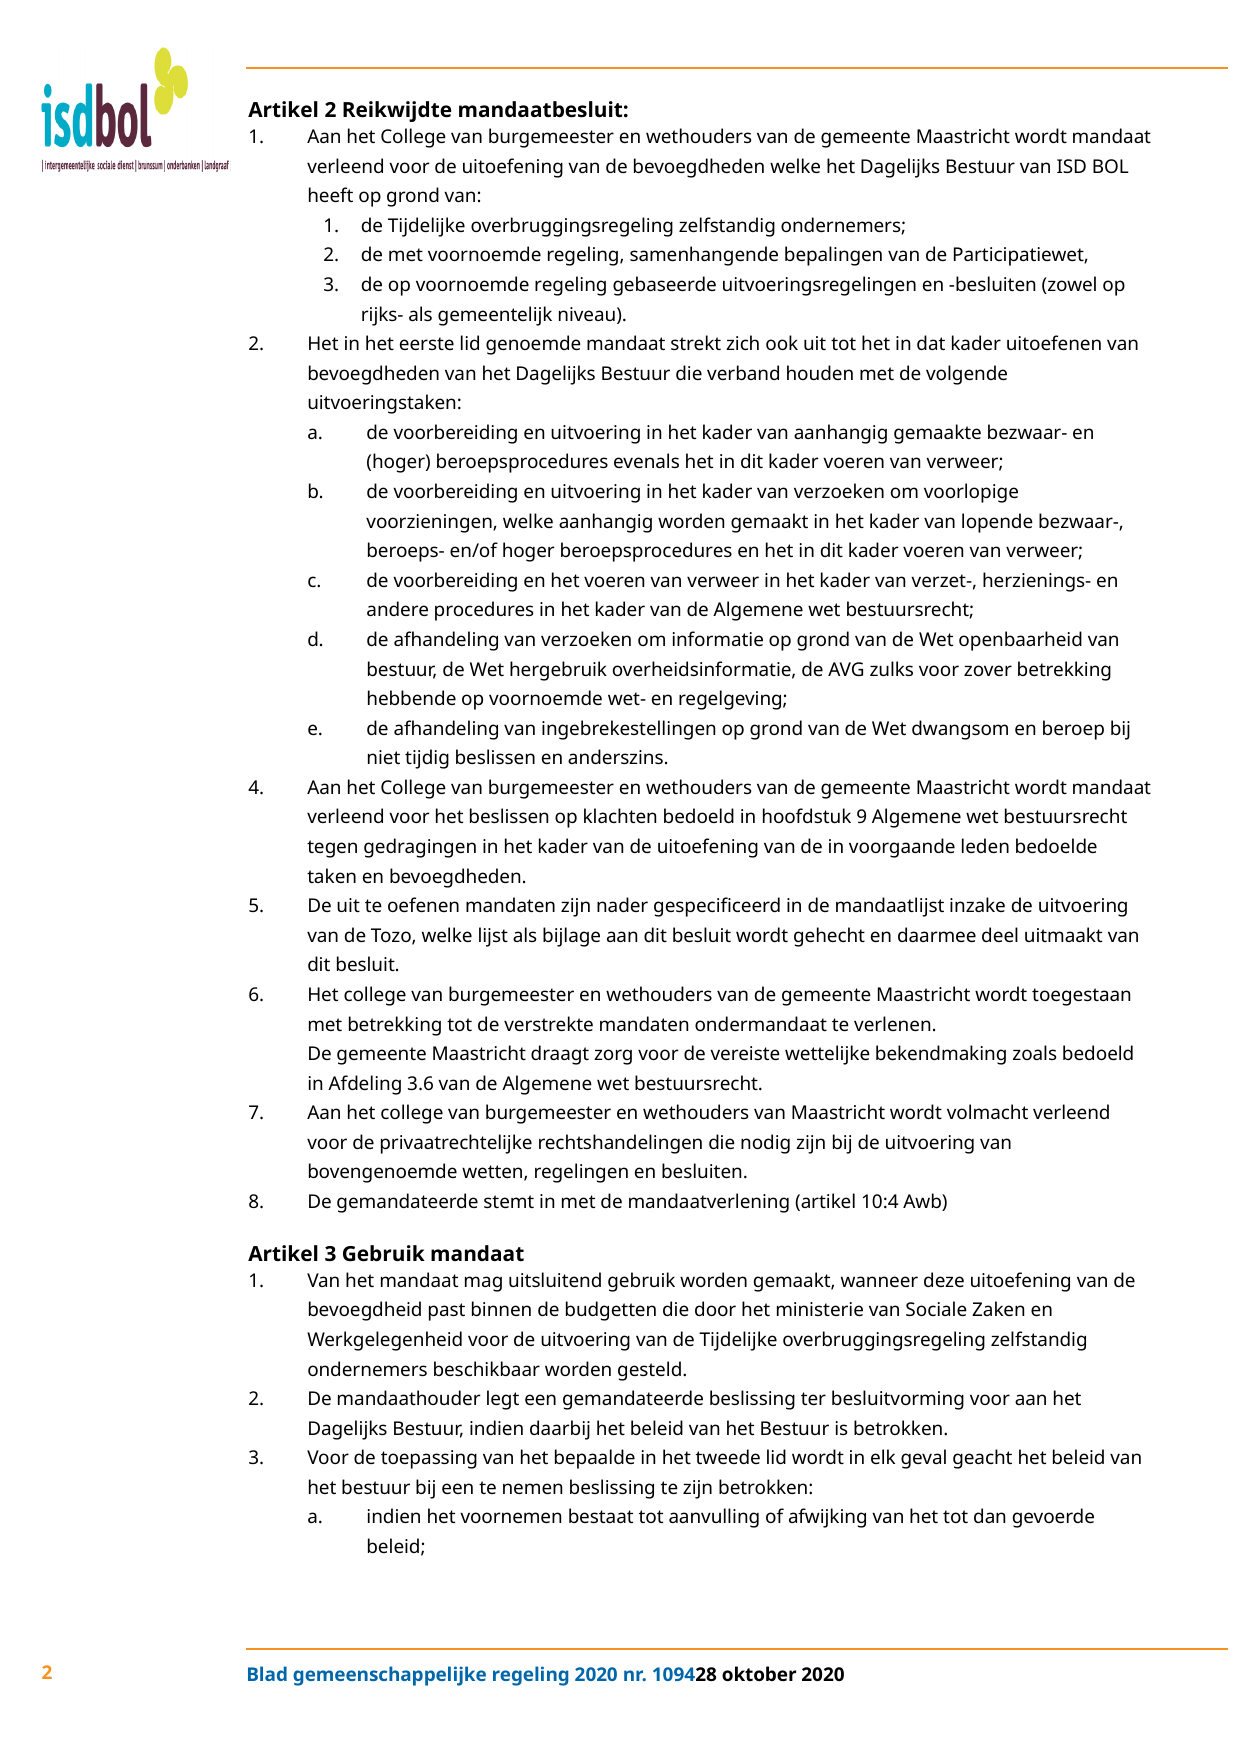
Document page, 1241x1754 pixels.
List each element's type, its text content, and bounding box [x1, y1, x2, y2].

list de Tijdelijke overbruggingsregeling zelfstandig ondernemers; [323, 212, 1152, 238]
list De gemeente Maastricht draagt zorg voor de vereiste wettelijke bekendmaking zoals bedoeld in Afdeling 3.6 van de Algemene wet bestuursrecht. [248, 1040, 1152, 1096]
list De uit te oefenen mandaten zijn nader gespecificeerd in de mandaatlijst inzake de uitvoering van de Tozo, welke lijst als bijlage aan dit besluit wordt gehecht en daarmee deel uitmaakt van dit besluit. [248, 892, 1152, 977]
list de met voornoemde regeling, samenhangende bepalingen van de Participatiewet, [323, 242, 1152, 267]
list Het college van burgemeester en wethouders van de gemeente Maastricht wordt toegestaan met betrekking tot de verstrekte mandaten ondermandaat te verlenen. [248, 981, 1152, 1036]
list Van het mandaat mag uitsluitend gebruik worden gemaakt, wanneer deze uitoefening van de bevoegdheid past binnen de budgetten die door het ministerie van Sociale Zaken en Werkgelegenheid voor de uitvoering van de Tijdelijke overbruggingsregeling zelfstandig ondernemers beschikbaar worden gesteld. [248, 1267, 1152, 1382]
list de voorbereiding en uitvoering in het kader van verzoeken om voorlopige voorzieningen, welke aanhangig worden gemaakt in het kader van lopende bezwaar-, beroeps- en/of hoger beroepsprocedures en het in dit kader voeren van verweer; [307, 478, 1152, 563]
list de afhandeling van verzoeken om informatie op grond van de Wet openbaarheid van bestuur, de Wet hergebruik overheidsinformatie, de AVG zulks voor zover betrekking hebbende op voornoemde wet- en regelgeving; [307, 626, 1152, 711]
list Het in het eerste lid genoemde mandaat strekt zich ook uit tot het in dat kader uitoefenen van bevoegdheden van het Dagelijks Bestuur die verband houden met de volgende uitvoeringstaken: [248, 330, 1152, 415]
text Artikel 2 Reikwijdte mandaatbesluit: [248, 95, 1152, 123]
list de voorbereiding en het voeren van verweer in het kader van verzet-, herzienings- en andere procedures in het kader van de Algemene wet bestuursrecht; [307, 567, 1152, 622]
picture [41, 47, 231, 172]
list Aan het College van burgemeester en wethouders van de gemeente Maastricht wordt mandaat verleend voor de uitoefening van de bevoegdheden welke het Dagelijks Bestuur van ISD BOL heeft op grond van: [248, 123, 1152, 208]
list Voor de toepassing van het bepaalde in het tweede lid wordt in elk geval geacht het beleid van het bestuur bij een te nemen beslissing te zijn betrokken: [248, 1444, 1152, 1500]
list de voorbereiding en uitvoering in het kader van aanhangig gemaakte bezwaar- en (hoger) beroepsprocedures evenals het in dit kader voeren van verweer; [307, 419, 1152, 474]
list De gemandateerde stemt in met de mandaatverlening (artikel 10:4 Awb) [248, 1188, 1152, 1214]
list De mandaathouder legt een gemandateerde beslissing ter besluitvorming voor aan het Dagelijks Bestuur, indien daarbij het beleid van het Bestuur is betrokken. [248, 1385, 1152, 1441]
list de afhandeling van ingebrekestellingen op grond van de Wet dwangsom en beroep bij niet tijdig beslissen en anderszins. [307, 715, 1152, 770]
list Aan het college van burgemeester en wethouders van Maastricht wordt volmacht verleend voor de privaatrechtelijke rechtshandelingen die nodig zijn bij de uitvoering van bovengenoemde wetten, regelingen en besluiten. [248, 1099, 1152, 1184]
text Artikel 3 Gebruik mandaat [248, 1239, 1152, 1267]
list indien het voornemen bestaat tot aanvulling of afwijking van het tot dan gevoerde beleid; [307, 1504, 1152, 1559]
list de op voornoemde regeling gebaseerde uitvoeringsregelingen en -besluiten (zowel op rijks- als gemeentelijk niveau). [323, 271, 1152, 326]
list Aan het College van burgemeester en wethouders van de gemeente Maastricht wordt mandaat verleend voor het beslissen op klachten bedoeld in hoofdstuk 9 Algemene wet bestuursrecht tegen gedragingen in het kader van de uitoefening van de in voorgaande leden bedoelde taken en bevoegdheden. [248, 774, 1152, 888]
